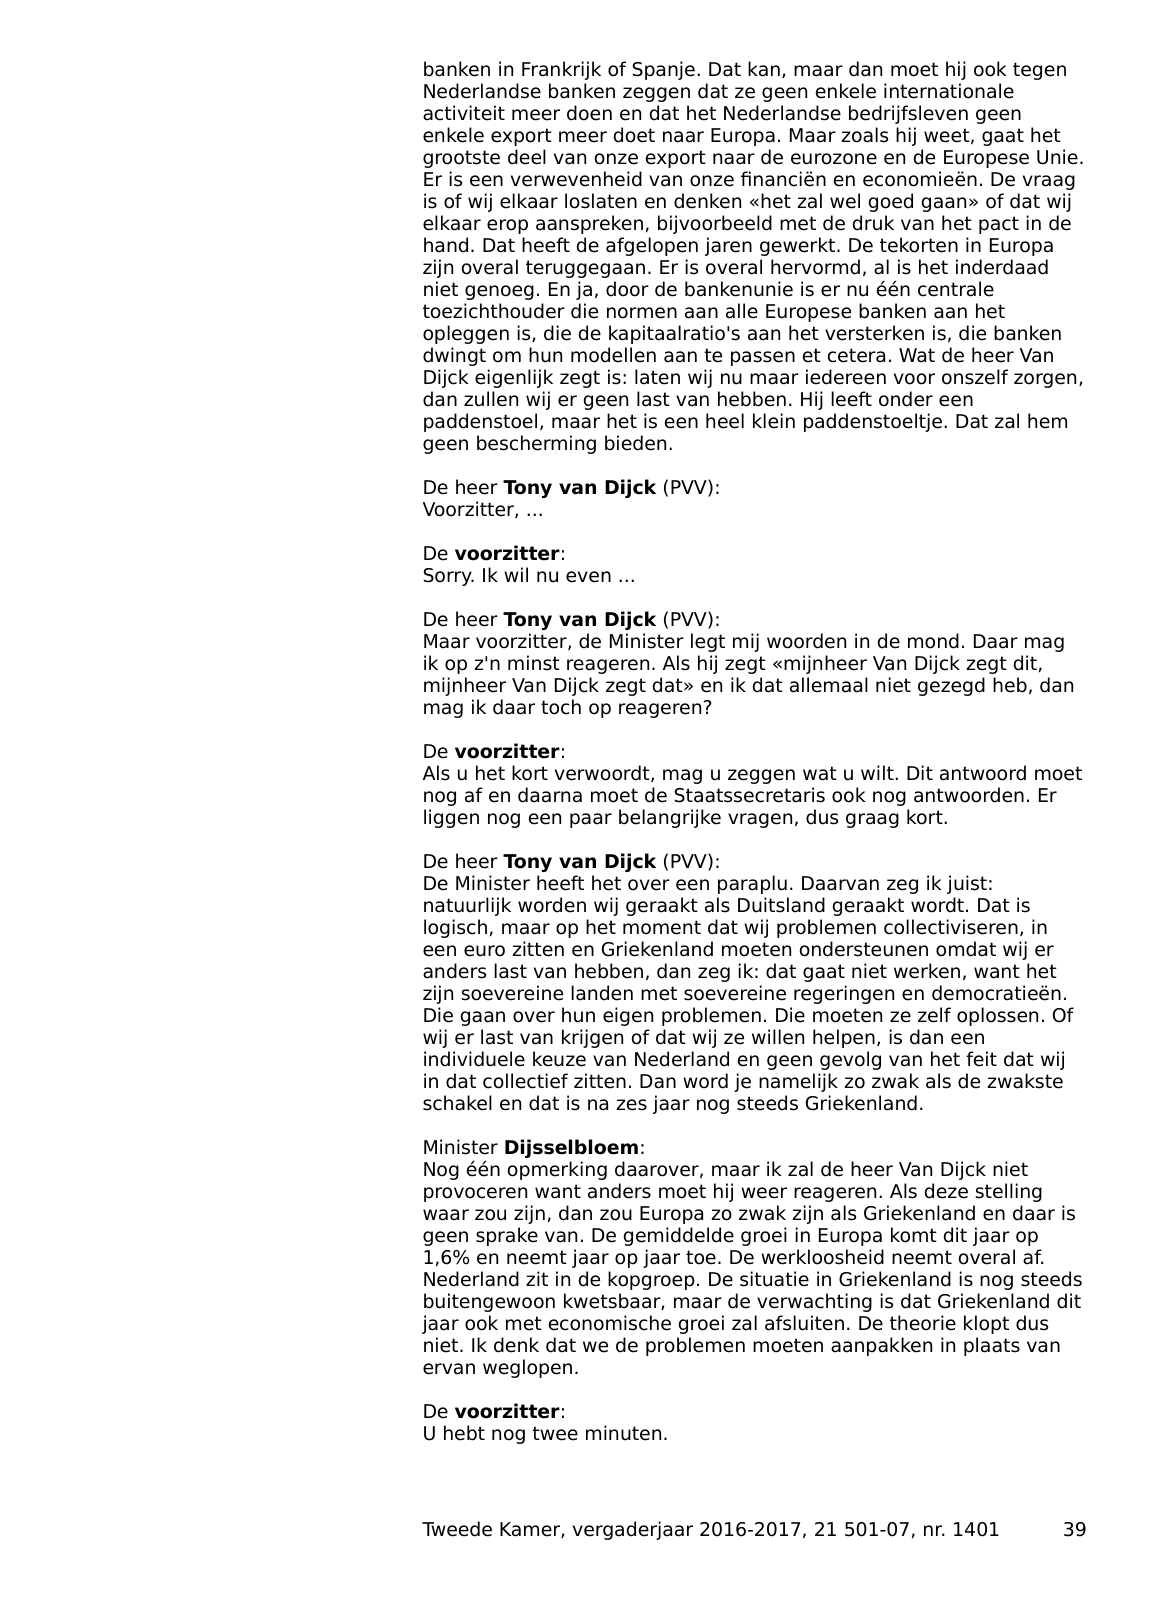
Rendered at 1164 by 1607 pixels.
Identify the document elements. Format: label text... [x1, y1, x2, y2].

text De voorzitter: [422, 741, 1087, 763]
text Als u het kort verwoordt, mag u zeggen wat u wilt. Dit antwoord moet nog af en daarna moet de Staatssecretaris ook nog antwoorden. Er liggen nog een paar belangrijke vragen, dus graag kort. [422, 763, 1087, 829]
text De Minister heeft het over een paraplu. Daarvan zeg ik juist: natuurlijk worden wij geraakt als Duitsland geraakt wordt. Dat is logisch, maar op het moment dat wij problemen collectiviseren, in een euro zitten en Griekenland moeten ondersteunen omdat wij er anders last van hebben, dan zeg ik: dat gaat niet werken, want het zijn soevereine landen met soevereine regeringen en democratieën. Die gaan over hun eigen problemen. Die moeten ze zelf oplossen. Of wij er last van krijgen of dat wij ze willen helpen, is dan een individuele keuze van Nederland en geen gevolg van het feit dat wij in dat collectief zitten. Dan word je namelijk zo zwak als de zwakste schakel en dat is na zes jaar nog steeds Griekenland. [422, 873, 1087, 1115]
text Voorzitter, ... [422, 499, 1087, 521]
text Maar voorzitter, de Minister legt mij woorden in de mond. Daar mag ik op z'n minst reageren. Als hij zegt «mijnheer Van Dijck zegt dit, mijnheer Van Dijck zegt dat» en ik dat allemaal niet gezegd heb, dan mag ik daar toch op reageren? [422, 631, 1087, 719]
text Sorry. Ik wil nu even ... [422, 565, 1087, 587]
text banken in Frankrijk of Spanje. Dat kan, maar dan moet hij ook tegen Nederlandse banken zeggen dat ze geen enkele internationale activiteit meer doen en dat het Nederlandse bedrijfsleven geen enkele export meer doet naar Europa. Maar zoals hij weet, gaat het grootste deel van onze export naar de eurozone en de Europese Unie. Er is een verwevenheid van onze financiën en economieën. De vraag is of wij elkaar loslaten en denken «het zal wel goed gaan» of dat wij elkaar erop aanspreken, bijvoorbeeld met de druk van het pact in de hand. Dat heeft de afgelopen jaren gewerkt. De tekorten in Europa zijn overal teruggegaan. Er is overal hervormd, al is het inderdaad niet genoeg. En ja, door de bankenunie is er nu één centrale toezichthouder die normen aan alle Europese banken aan het opleggen is, die de kapitaalratio's aan het versterken is, die banken dwingt om hun modellen aan te passen et cetera. Wat de heer Van Dijck eigenlijk zegt is: laten wij nu maar iedereen voor onszelf zorgen, dan zullen wij er geen last van hebben. Hij leeft onder een paddenstoel, maar het is een heel klein paddenstoeltje. Dat zal hem geen bescherming bieden. [422, 59, 1087, 455]
text De heer Tony van Dijck (PVV): [422, 609, 1087, 631]
text U hebt nog twee minuten. [422, 1423, 1087, 1445]
text De heer Tony van Dijck (PVV): [422, 851, 1087, 873]
text De voorzitter: [422, 543, 1087, 565]
text De heer Tony van Dijck (PVV): [422, 477, 1087, 499]
text De voorzitter: [422, 1401, 1087, 1423]
text Nog één opmerking daarover, maar ik zal de heer Van Dijck niet provoceren want anders moet hij weer reageren. Als deze stelling waar zou zijn, dan zou Europa zo zwak zijn als Griekenland en daar is geen sprake van. De gemiddelde groei in Europa komt dit jaar op 1,6% en neemt jaar op jaar toe. De werkloosheid neemt overal af. Nederland zit in de kopgroep. De situatie in Griekenland is nog steeds buitengewoon kwetsbaar, maar de verwachting is dat Griekenland dit jaar ook met economische groei zal afsluiten. De theorie klopt dus niet. Ik denk dat we de problemen moeten aanpakken in plaats van ervan weglopen. [422, 1159, 1087, 1379]
text Minister Dijsselbloem: [422, 1137, 1087, 1159]
